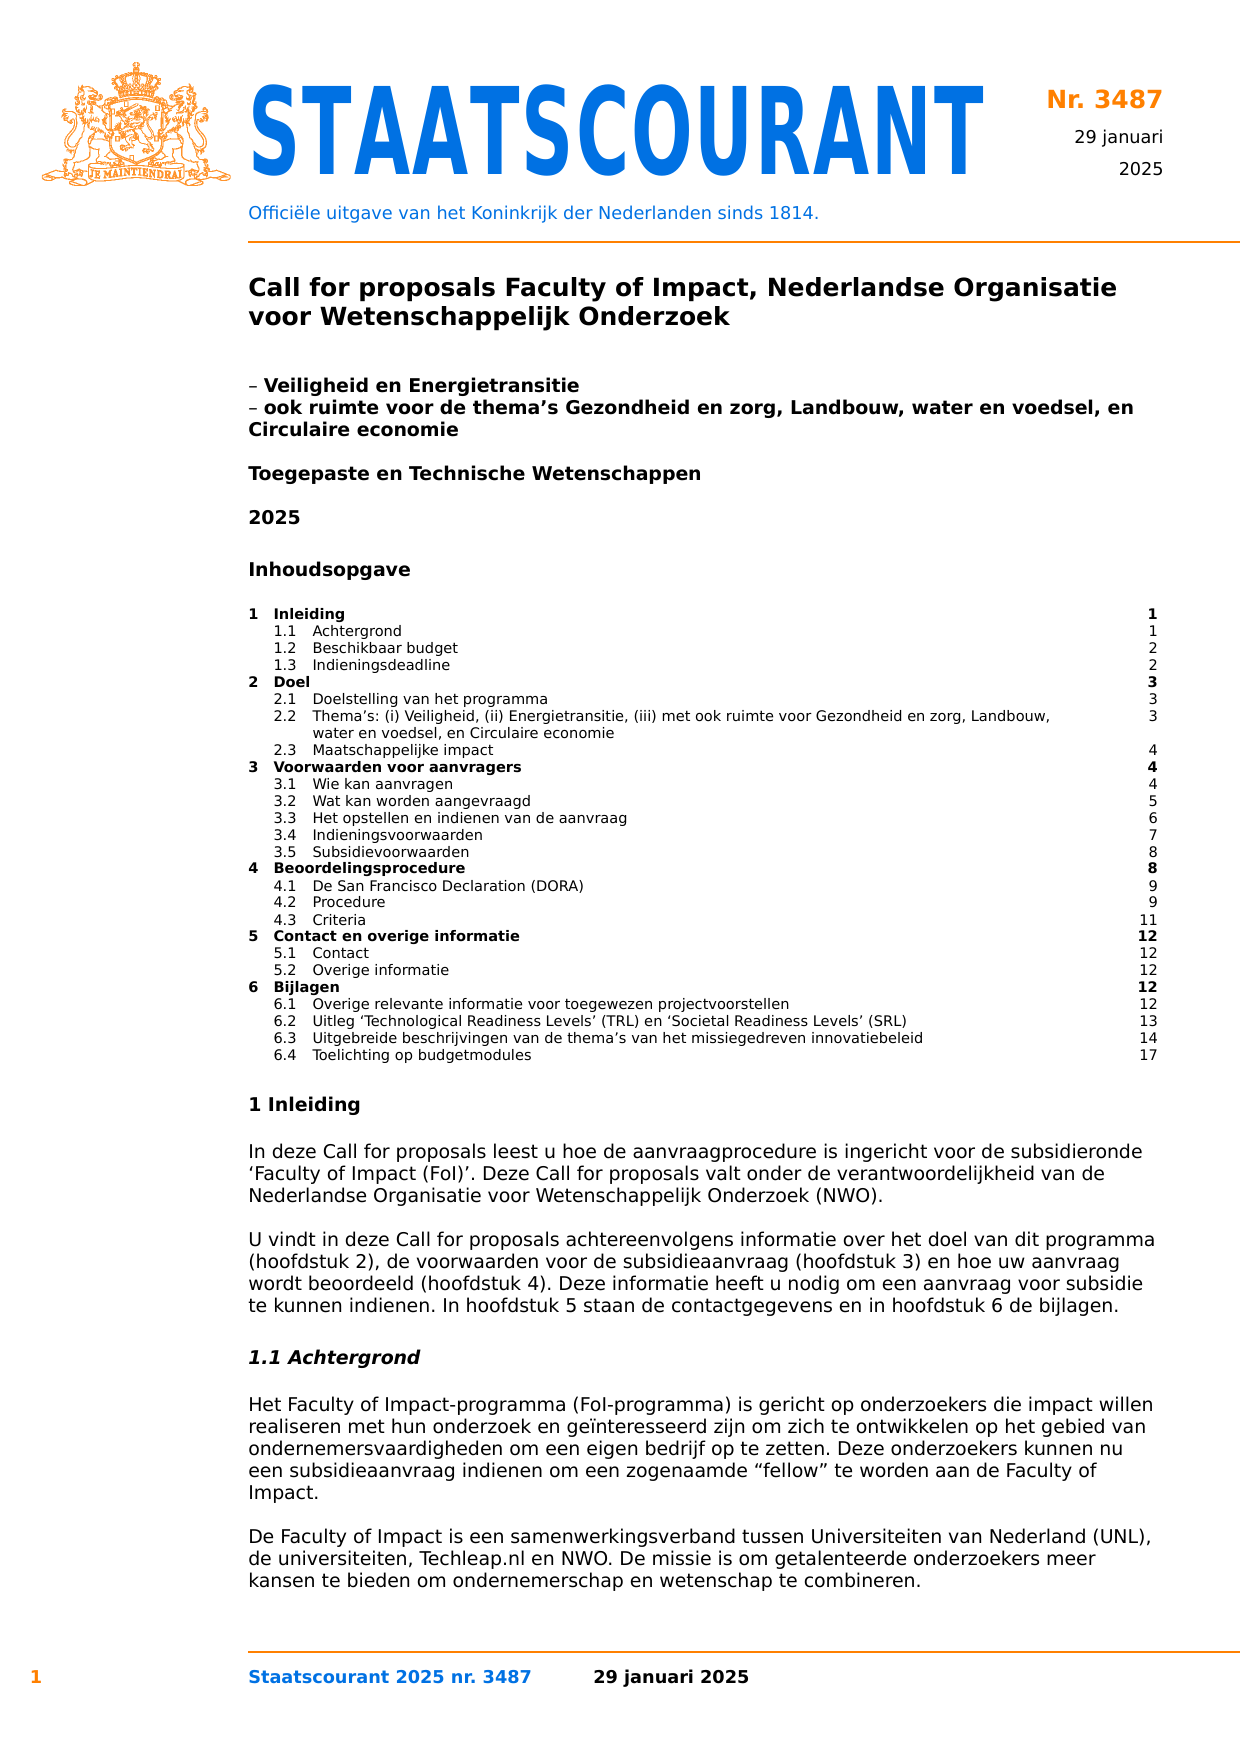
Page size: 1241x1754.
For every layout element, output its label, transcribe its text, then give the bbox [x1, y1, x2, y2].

table_cell [248, 894, 267, 911]
table_cell [248, 691, 267, 708]
table_cell 5.2 [268, 962, 306, 979]
table_cell Wat kan worden aangevraagd [306, 793, 1085, 809]
text Toegepaste en Technische Wetenschappen [248, 463, 1163, 485]
text De Faculty of Impact is een samenwerkingsverband tussen Universiteiten van Nederland (UNL), de universiteiten, Techleap.nl en NWO. De missie is om getalenteerde onderzoekers meer kansen te bieden om ondernemerschap en wetenschap te combineren. [248, 1526, 1163, 1592]
table_cell 3.2 [268, 793, 306, 809]
table_cell Beoordelingsprocedure [268, 860, 1085, 877]
table_cell Overige informatie [306, 962, 1085, 979]
table_cell Maatschappelijke impact [306, 742, 1085, 758]
table_cell 2.1 [268, 691, 306, 708]
table_cell 2 [1085, 640, 1163, 657]
table_cell 9 [1085, 894, 1163, 911]
table_cell 17 [1085, 1047, 1163, 1064]
table_cell [248, 810, 267, 826]
table_cell 2 [1085, 657, 1163, 674]
table_cell Indieningsdeadline [306, 657, 1085, 674]
table_cell 12 [1085, 962, 1163, 979]
table_cell Uitleg ‘Technological Readiness Levels’ (TRL) en ‘Societal Readiness Levels’ (SRL) [306, 1013, 1085, 1030]
table_cell [248, 1013, 267, 1030]
table_cell 4.3 [268, 911, 306, 928]
table_cell 6.1 [268, 996, 306, 1013]
table_header [25, 62, 248, 241]
table_cell Thema’s: (i) Veiligheid, (ii) Energietransitie, (iii) met ook ruimte voor Gezondheid en zorg, Landbouw, water en voedsel, en Circulaire economie [306, 708, 1085, 742]
table_cell 6.3 [268, 1030, 306, 1047]
table_cell 12 [1085, 979, 1163, 996]
picture [41, 62, 231, 186]
table_cell 11 [1085, 911, 1163, 928]
table_cell Officiële uitgave van het Koninkrijk der Nederlanden sinds 1814. [248, 203, 1240, 241]
subtitle 1.1 Achtergrond [248, 1347, 1163, 1369]
table_cell Contact [306, 945, 1085, 962]
table_cell 29 januari [998, 121, 1240, 153]
table_cell 6 [248, 979, 267, 996]
text – ook ruimte voor de thema’s Gezondheid en zorg, Landbouw, water en voedsel, en Circulaire economie [248, 397, 1163, 441]
table_cell 2.2 [268, 708, 306, 742]
table_header Nr. 3487 [998, 62, 1240, 121]
table_cell [248, 623, 267, 640]
table_cell [248, 996, 267, 1013]
table_cell [248, 793, 267, 809]
subtitle Call for proposals Faculty of Impact, Nederlandse Organisatie voor Wetenschappelijk Onderzoek [248, 273, 1163, 331]
table_cell 13 [1085, 1013, 1163, 1030]
table_cell [248, 1047, 267, 1064]
table_cell 3 [1085, 708, 1163, 742]
table_cell 8 [1085, 844, 1163, 860]
text U vindt in deze Call for proposals achtereenvolgens informatie over het doel van dit programma (hoofdstuk 2), de voorwaarden voor de subsidieaanvraag (hoofdstuk 3) en hoe uw aanvraag wordt beoordeeld (hoofdstuk 4). Deze informatie heeft u nodig om een aanvraag voor subsidie te kunnen indienen. In hoofdstuk 5 staan de contactgegevens en in hoofdstuk 6 de bijlagen. [248, 1229, 1163, 1317]
table_cell 6.4 [268, 1047, 306, 1064]
table_header STAATSCOURANT [248, 62, 998, 203]
table_cell [248, 708, 267, 742]
text Het Faculty of Impact-programma (FoI-programma) is gericht op onderzoekers die impact willen realiseren met hun onderzoek en geïnteresseerd zijn om zich te ontwikkelen op het gebied van ondernemersvaardigheden om een eigen bedrijf op te zetten. Deze onderzoekers kunnen nu een subsidieaanvraag indienen om een zogenaamde “fellow” te worden aan de Faculty of Impact. [248, 1394, 1163, 1504]
table_cell Indieningsvoorwaarden [306, 826, 1085, 843]
table_cell 5 [1085, 793, 1163, 809]
table_cell Doel [268, 674, 1085, 691]
table_cell 1.1 [268, 623, 306, 640]
table_cell 4 [1085, 742, 1163, 758]
table_cell 3 [248, 759, 267, 776]
table_cell [248, 945, 267, 962]
table_cell 6.2 [268, 1013, 306, 1030]
table_cell Beschikbaar budget [306, 640, 1085, 657]
table_cell [248, 776, 267, 792]
table_header 1 [248, 606, 267, 623]
table_cell [248, 878, 267, 894]
table_cell [248, 826, 267, 843]
table_cell Voorwaarden voor aanvragers [268, 759, 1085, 776]
table_cell 12 [1085, 996, 1163, 1013]
table_cell 5 [248, 928, 267, 945]
text – Veiligheid en Energietransitie [248, 375, 1163, 397]
table_cell Doelstelling van het programma [306, 691, 1085, 708]
table_cell [248, 962, 267, 979]
table_cell 4.2 [268, 894, 306, 911]
table_cell 3.4 [268, 826, 306, 843]
table_header 1 [1085, 606, 1163, 623]
table_cell 12 [1085, 928, 1163, 945]
table_cell 3.5 [268, 844, 306, 860]
table_cell 3 [1085, 674, 1163, 691]
table_cell 3.1 [268, 776, 306, 792]
table_cell [248, 640, 267, 657]
table_cell 2 [248, 674, 267, 691]
table_cell 4 [248, 860, 267, 877]
table_cell 4.1 [268, 878, 306, 894]
table_cell [248, 844, 267, 860]
table_header Inleiding [268, 606, 1085, 623]
table_cell Achtergrond [306, 623, 1085, 640]
table_cell Uitgebreide beschrijvingen van de thema’s van het missiegedreven innovatiebeleid [306, 1030, 1085, 1047]
subtitle Inhoudsopgave [248, 559, 1163, 581]
text 2025 [248, 507, 1163, 529]
table_cell Wie kan aanvragen [306, 776, 1085, 792]
table_cell 1.3 [268, 657, 306, 674]
table_cell 7 [1085, 826, 1163, 843]
table_cell Contact en overige informatie [268, 928, 1085, 945]
table_cell 4 [1085, 776, 1163, 792]
table_cell Toelichting op budgetmodules [306, 1047, 1085, 1064]
table_cell [248, 657, 267, 674]
table_cell Procedure [306, 894, 1085, 911]
table_cell [248, 742, 267, 758]
table_cell Bijlagen [268, 979, 1085, 996]
table_cell Criteria [306, 911, 1085, 928]
table_cell 12 [1085, 945, 1163, 962]
table_cell 3 [1085, 691, 1163, 708]
table_cell 4 [1085, 759, 1163, 776]
table_cell 14 [1085, 1030, 1163, 1047]
table_cell Overige relevante informatie voor toegewezen projectvoorstellen [306, 996, 1085, 1013]
table_cell [248, 911, 267, 928]
table_cell 8 [1085, 860, 1163, 877]
table_cell 1.2 [268, 640, 306, 657]
table_cell 1 [1085, 623, 1163, 640]
table_cell 2.3 [268, 742, 306, 758]
table_cell Het opstellen en indienen van de aanvraag [306, 810, 1085, 826]
table_cell [248, 1030, 267, 1047]
table_cell 6 [1085, 810, 1163, 826]
table_cell 5.1 [268, 945, 306, 962]
table_cell 3.3 [268, 810, 306, 826]
table_cell 9 [1085, 878, 1163, 894]
table_cell De San Francisco Declaration (DORA) [306, 878, 1085, 894]
table_cell 2025 [998, 153, 1240, 203]
table_cell Subsidievoorwaarden [306, 844, 1085, 860]
text In deze Call for proposals leest u hoe de aanvraagprocedure is ingericht voor de subsidieronde ‘Faculty of Impact (FoI)’. Deze Call for proposals valt onder de verantwoordelijkheid van de Nederlandse Organisatie voor Wetenschappelijk Onderzoek (NWO). [248, 1141, 1163, 1207]
subtitle 1 Inleiding [248, 1094, 1163, 1116]
